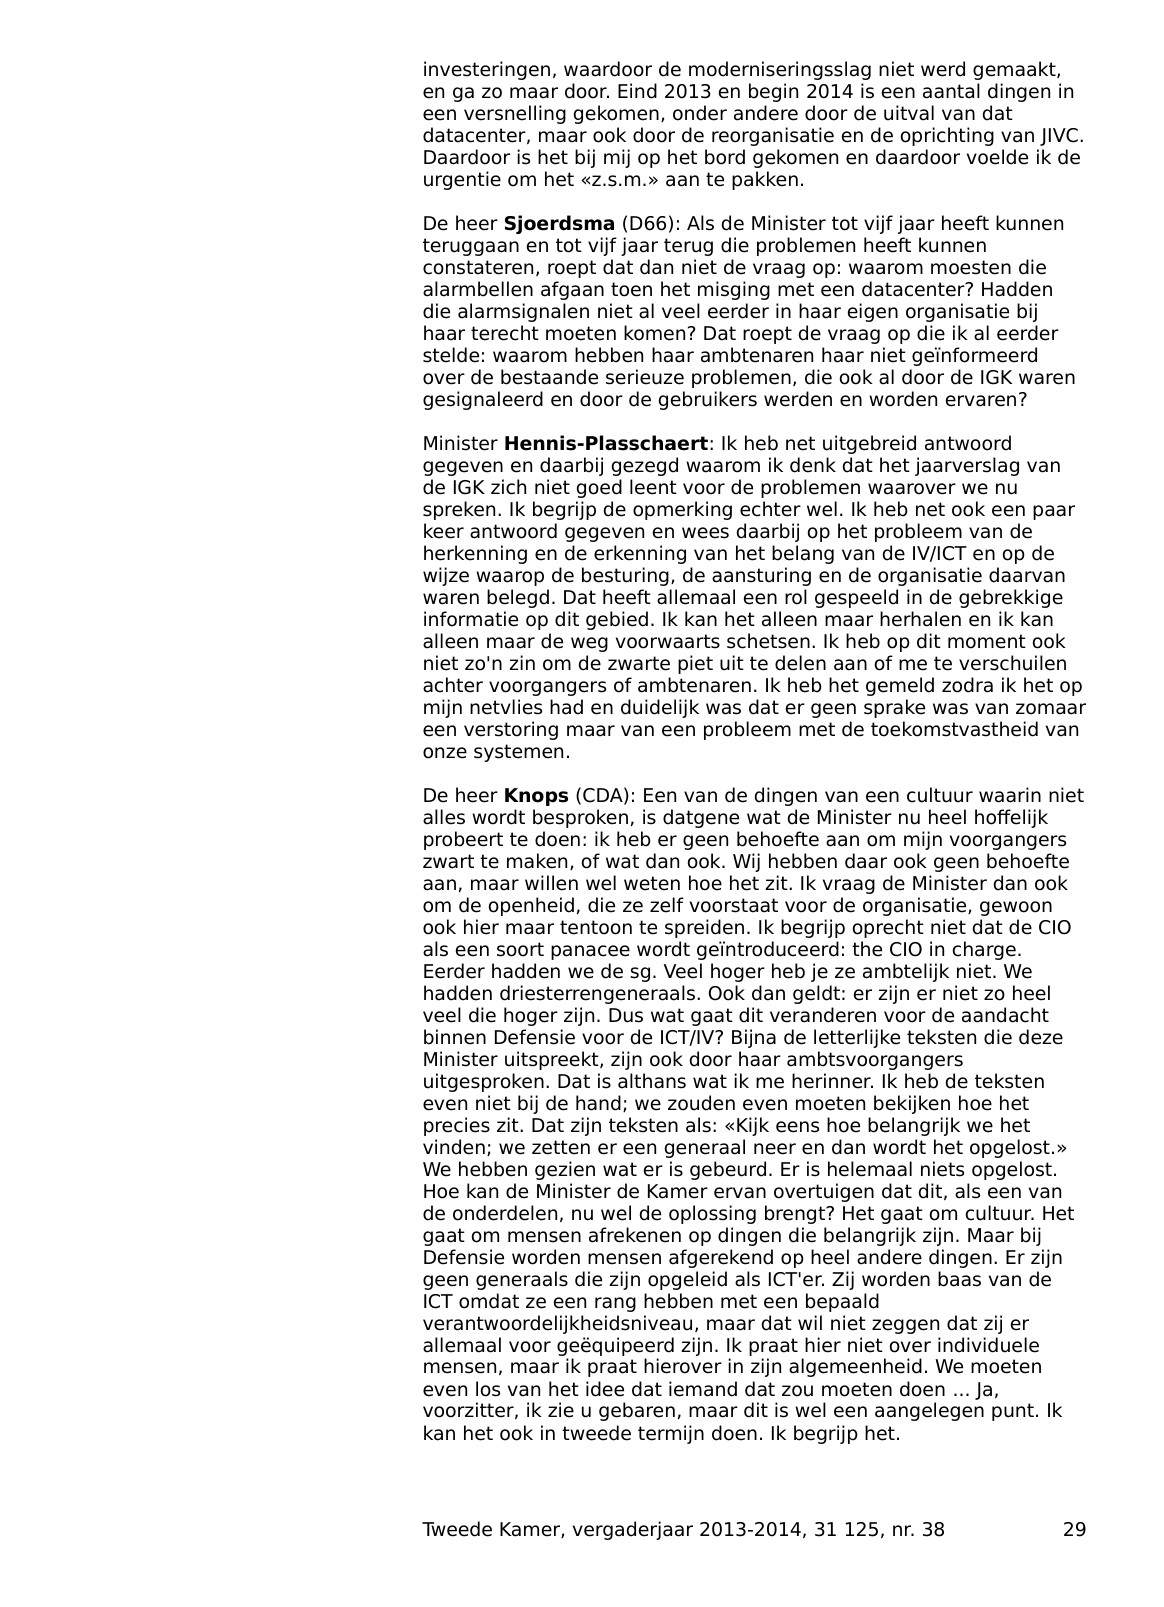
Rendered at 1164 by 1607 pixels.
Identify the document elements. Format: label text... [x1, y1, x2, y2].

text De heer Knops (CDA): Een van de dingen van een cultuur waarin niet alles wordt besproken, is datgene wat de Minister nu heel hoffelijk probeert te doen: ik heb er geen behoefte aan om mijn voorgangers zwart te maken, of wat dan ook. Wij hebben daar ook geen behoefte aan, maar willen wel weten hoe het zit. Ik vraag de Minister dan ook om de openheid, die ze zelf voorstaat voor de organisatie, gewoon ook hier maar tentoon te spreiden. Ik begrijp oprecht niet dat de CIO als een soort panacee wordt geïntroduceerd: the CIO in charge. Eerder hadden we de sg. Veel hoger heb je ze ambtelijk niet. We hadden driesterrengeneraals. Ook dan geldt: er zijn er niet zo heel veel die hoger zijn. Dus wat gaat dit veranderen voor de aandacht binnen Defensie voor de ICT/IV? Bijna de letterlijke teksten die deze Minister uitspreekt, zijn ook door haar ambtsvoorgangers uitgesproken. Dat is althans wat ik me herinner. Ik heb de teksten even niet bij de hand; we zouden even moeten bekijken hoe het precies zit. Dat zijn teksten als: «Kijk eens hoe belangrijk we het vinden; we zetten er een generaal neer en dan wordt het opgelost.» We hebben gezien wat er is gebeurd. Er is helemaal niets opgelost. Hoe kan de Minister de Kamer ervan overtuigen dat dit, als een van de onderdelen, nu wel de oplossing brengt? Het gaat om cultuur. Het gaat om mensen afrekenen op dingen die belangrijk zijn. Maar bij Defensie worden mensen afgerekend op heel andere dingen. Er zijn geen generaals die zijn opgeleid als ICT'er. Zij worden baas van de ICT omdat ze een rang hebben met een bepaald verantwoordelijkheidsniveau, maar dat wil niet zeggen dat zij er allemaal voor geëquipeerd zijn. Ik praat hier niet over individuele mensen, maar ik praat hierover in zijn algemeenheid. We moeten even los van het idee dat iemand dat zou moeten doen ... Ja, voorzitter, ik zie u gebaren, maar dit is wel een aangelegen punt. Ik kan het ook in tweede termijn doen. Ik begrijp het. [422, 785, 1087, 1444]
text investeringen, waardoor de moderniseringsslag niet werd gemaakt, en ga zo maar door. Eind 2013 en begin 2014 is een aantal dingen in een versnelling gekomen, onder andere door de uitval van dat datacenter, maar ook door de reorganisatie en de oprichting van JIVC. Daardoor is het bij mij op het bord gekomen en daardoor voelde ik de urgentie om het «z.s.m.» aan te pakken. [422, 59, 1087, 191]
text De heer Sjoerdsma (D66): Als de Minister tot vijf jaar heeft kunnen teruggaan en tot vijf jaar terug die problemen heeft kunnen constateren, roept dat dan niet de vraag op: waarom moesten die alarmbellen afgaan toen het misging met een datacenter? Hadden die alarmsignalen niet al veel eerder in haar eigen organisatie bij haar terecht moeten komen? Dat roept de vraag op die ik al eerder stelde: waarom hebben haar ambtenaren haar niet geïnformeerd over de bestaande serieuze problemen, die ook al door de IGK waren gesignaleerd en door de gebruikers werden en worden ervaren? [422, 213, 1087, 411]
text Minister Hennis-Plasschaert: Ik heb net uitgebreid antwoord gegeven en daarbij gezegd waarom ik denk dat het jaarverslag van de IGK zich niet goed leent voor de problemen waarover we nu spreken. Ik begrijp de opmerking echter wel. Ik heb net ook een paar keer antwoord gegeven en wees daarbij op het probleem van de herkenning en de erkenning van het belang van de IV/ICT en op de wijze waarop de besturing, de aansturing en de organisatie daarvan waren belegd. Dat heeft allemaal een rol gespeeld in de gebrekkige informatie op dit gebied. Ik kan het alleen maar herhalen en ik kan alleen maar de weg voorwaarts schetsen. Ik heb op dit moment ook niet zo'n zin om de zwarte piet uit te delen aan of me te verschuilen achter voorgangers of ambtenaren. Ik heb het gemeld zodra ik het op mijn netvlies had en duidelijk was dat er geen sprake was van zomaar een verstoring maar van een probleem met de toekomstvastheid van onze systemen. [422, 433, 1087, 763]
